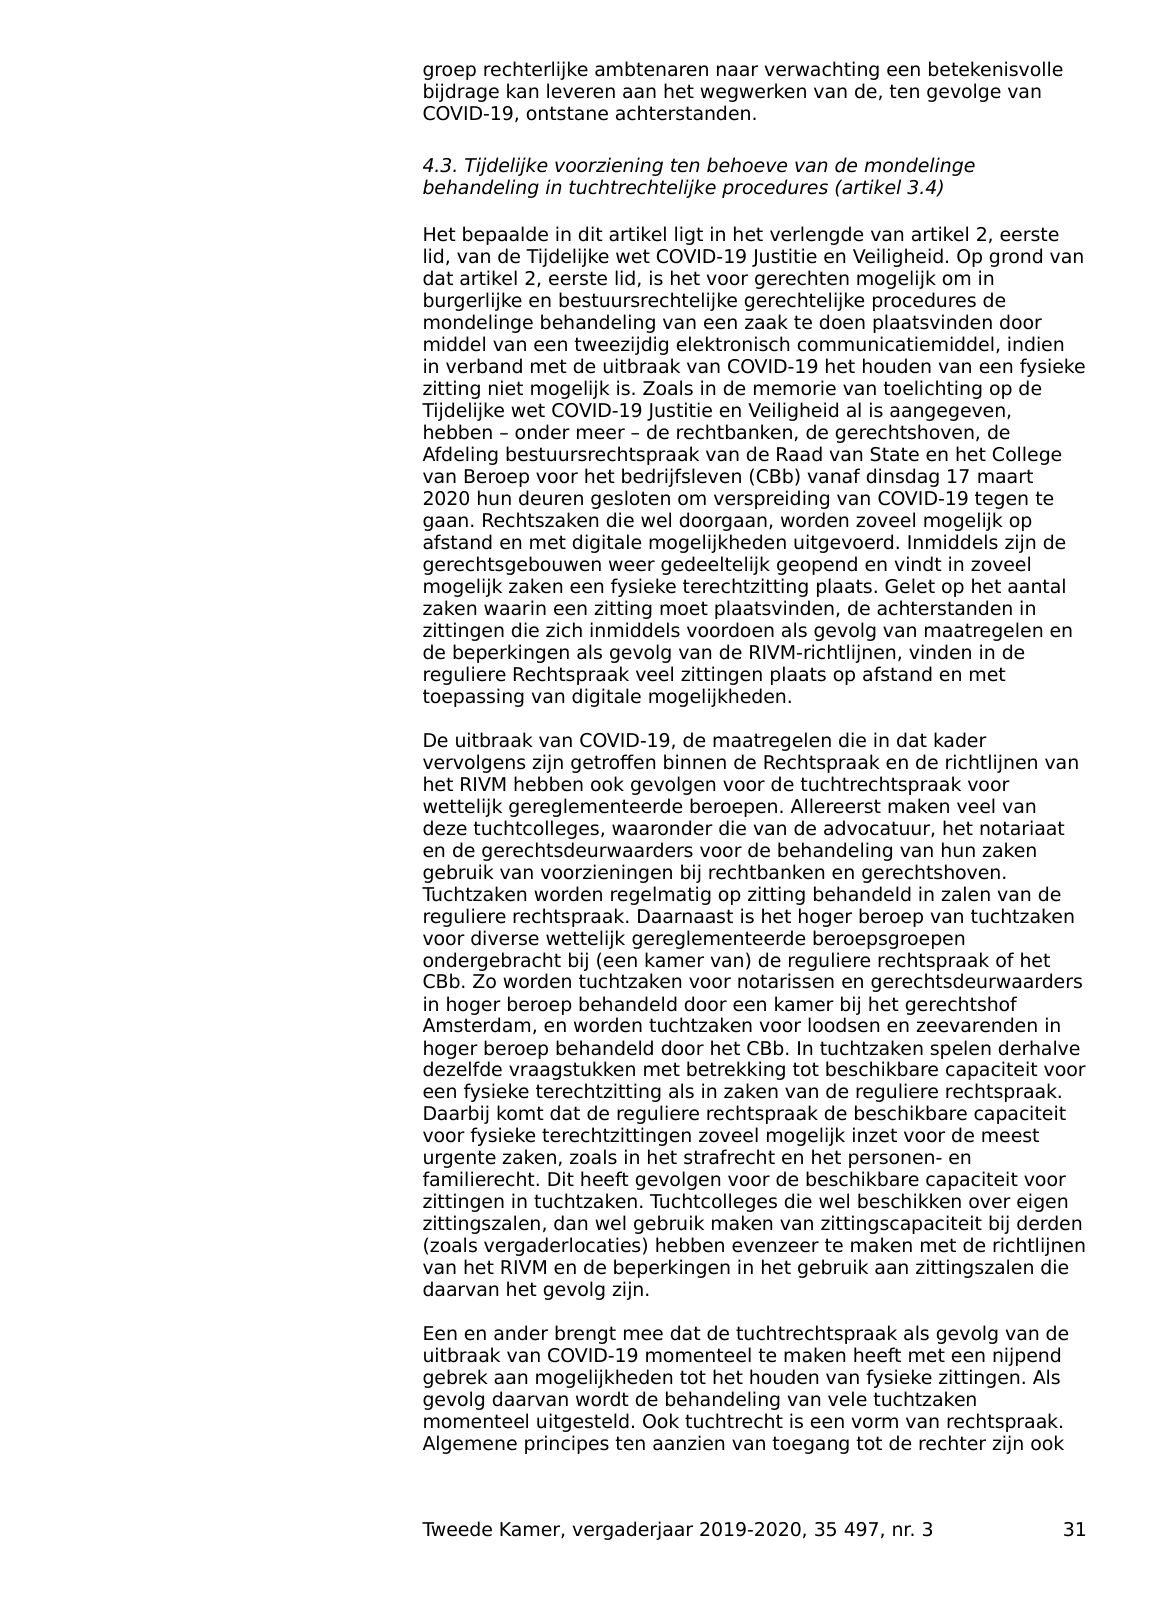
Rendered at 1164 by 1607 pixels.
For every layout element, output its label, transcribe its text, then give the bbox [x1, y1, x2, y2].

subtitle 4.3. Tijdelijke voorziening ten behoeve van de mondelinge behandeling in tuchtrechtelijke procedures (artikel 3.4) [422, 155, 1087, 199]
text De uitbraak van COVID-19, de maatregelen die in dat kader vervolgens zijn getroffen binnen de Rechtspraak en de richtlijnen van het RIVM hebben ook gevolgen voor de tuchtrechtspraak voor wettelijk gereglementeerde beroepen. Allereerst maken veel van deze tuchtcolleges, waaronder die van de advocatuur, het notariaat en de gerechtsdeurwaarders voor de behandeling van hun zaken gebruik van voorzieningen bij rechtbanken en gerechtshoven. Tuchtzaken worden regelmatig op zitting behandeld in zalen van de reguliere rechtspraak. Daarnaast is het hoger beroep van tuchtzaken voor diverse wettelijk gereglementeerde beroepsgroepen ondergebracht bij (een kamer van) de reguliere rechtspraak of het CBb. Zo worden tuchtzaken voor notarissen en gerechtsdeurwaarders in hoger beroep behandeld door een kamer bij het gerechtshof Amsterdam, en worden tuchtzaken voor loodsen en zeevarenden in hoger beroep behandeld door het CBb. In tuchtzaken spelen derhalve dezelfde vraagstukken met betrekking tot beschikbare capaciteit voor een fysieke terechtzitting als in zaken van de reguliere rechtspraak. Daarbij komt dat de reguliere rechtspraak de beschikbare capaciteit voor fysieke terechtzittingen zoveel mogelijk inzet voor de meest urgente zaken, zoals in het strafrecht en het personen- en familierecht. Dit heeft gevolgen voor de beschikbare capaciteit voor zittingen in tuchtzaken. Tuchtcolleges die wel beschikken over eigen zittingszalen, dan wel gebruik maken van zittingscapaciteit bij derden (zoals vergaderlocaties) hebben evenzeer te maken met de richtlijnen van het RIVM en de beperkingen in het gebruik aan zittingszalen die daarvan het gevolg zijn. [422, 730, 1087, 1301]
text Een en ander brengt mee dat de tuchtrechtspraak als gevolg van de uitbraak van COVID-19 momenteel te maken heeft met een nijpend gebrek aan mogelijkheden tot het houden van fysieke zittingen. Als gevolg daarvan wordt de behandeling van vele tuchtzaken momenteel uitgesteld. Ook tuchtrecht is een vorm van rechtspraak. Algemene principes ten aanzien van toegang tot de rechter zijn ook [422, 1323, 1087, 1455]
text Het bepaalde in dit artikel ligt in het verlengde van artikel 2, eerste lid, van de Tijdelijke wet COVID-19 Justitie en Veiligheid. Op grond van dat artikel 2, eerste lid, is het voor gerechten mogelijk om in burgerlijke en bestuursrechtelijke gerechtelijke procedures de mondelinge behandeling van een zaak te doen plaatsvinden door middel van een tweezijdig elektronisch communicatiemiddel, indien in verband met de uitbraak van COVID-19 het houden van een fysieke zitting niet mogelijk is. Zoals in de memorie van toelichting op de Tijdelijke wet COVID-19 Justitie en Veiligheid al is aangegeven, hebben – onder meer – de rechtbanken, de gerechtshoven, de Afdeling bestuursrechtspraak van de Raad van State en het College van Beroep voor het bedrijfsleven (CBb) vanaf dinsdag 17 maart 2020 hun deuren gesloten om verspreiding van COVID-19 tegen te gaan. Rechtszaken die wel doorgaan, worden zoveel mogelijk op afstand en met digitale mogelijkheden uitgevoerd. Inmiddels zijn de gerechtsgebouwen weer gedeeltelijk geopend en vindt in zoveel mogelijk zaken een fysieke terechtzitting plaats. Gelet op het aantal zaken waarin een zitting moet plaatsvinden, de achterstanden in zittingen die zich inmiddels voordoen als gevolg van maatregelen en de beperkingen als gevolg van de RIVM-richtlijnen, vinden in de reguliere Rechtspraak veel zittingen plaats op afstand en met toepassing van digitale mogelijkheden. [422, 224, 1087, 707]
text groep rechterlijke ambtenaren naar verwachting een betekenisvolle bijdrage kan leveren aan het wegwerken van de, ten gevolge van COVID-19, ontstane achterstanden. [422, 59, 1087, 125]
